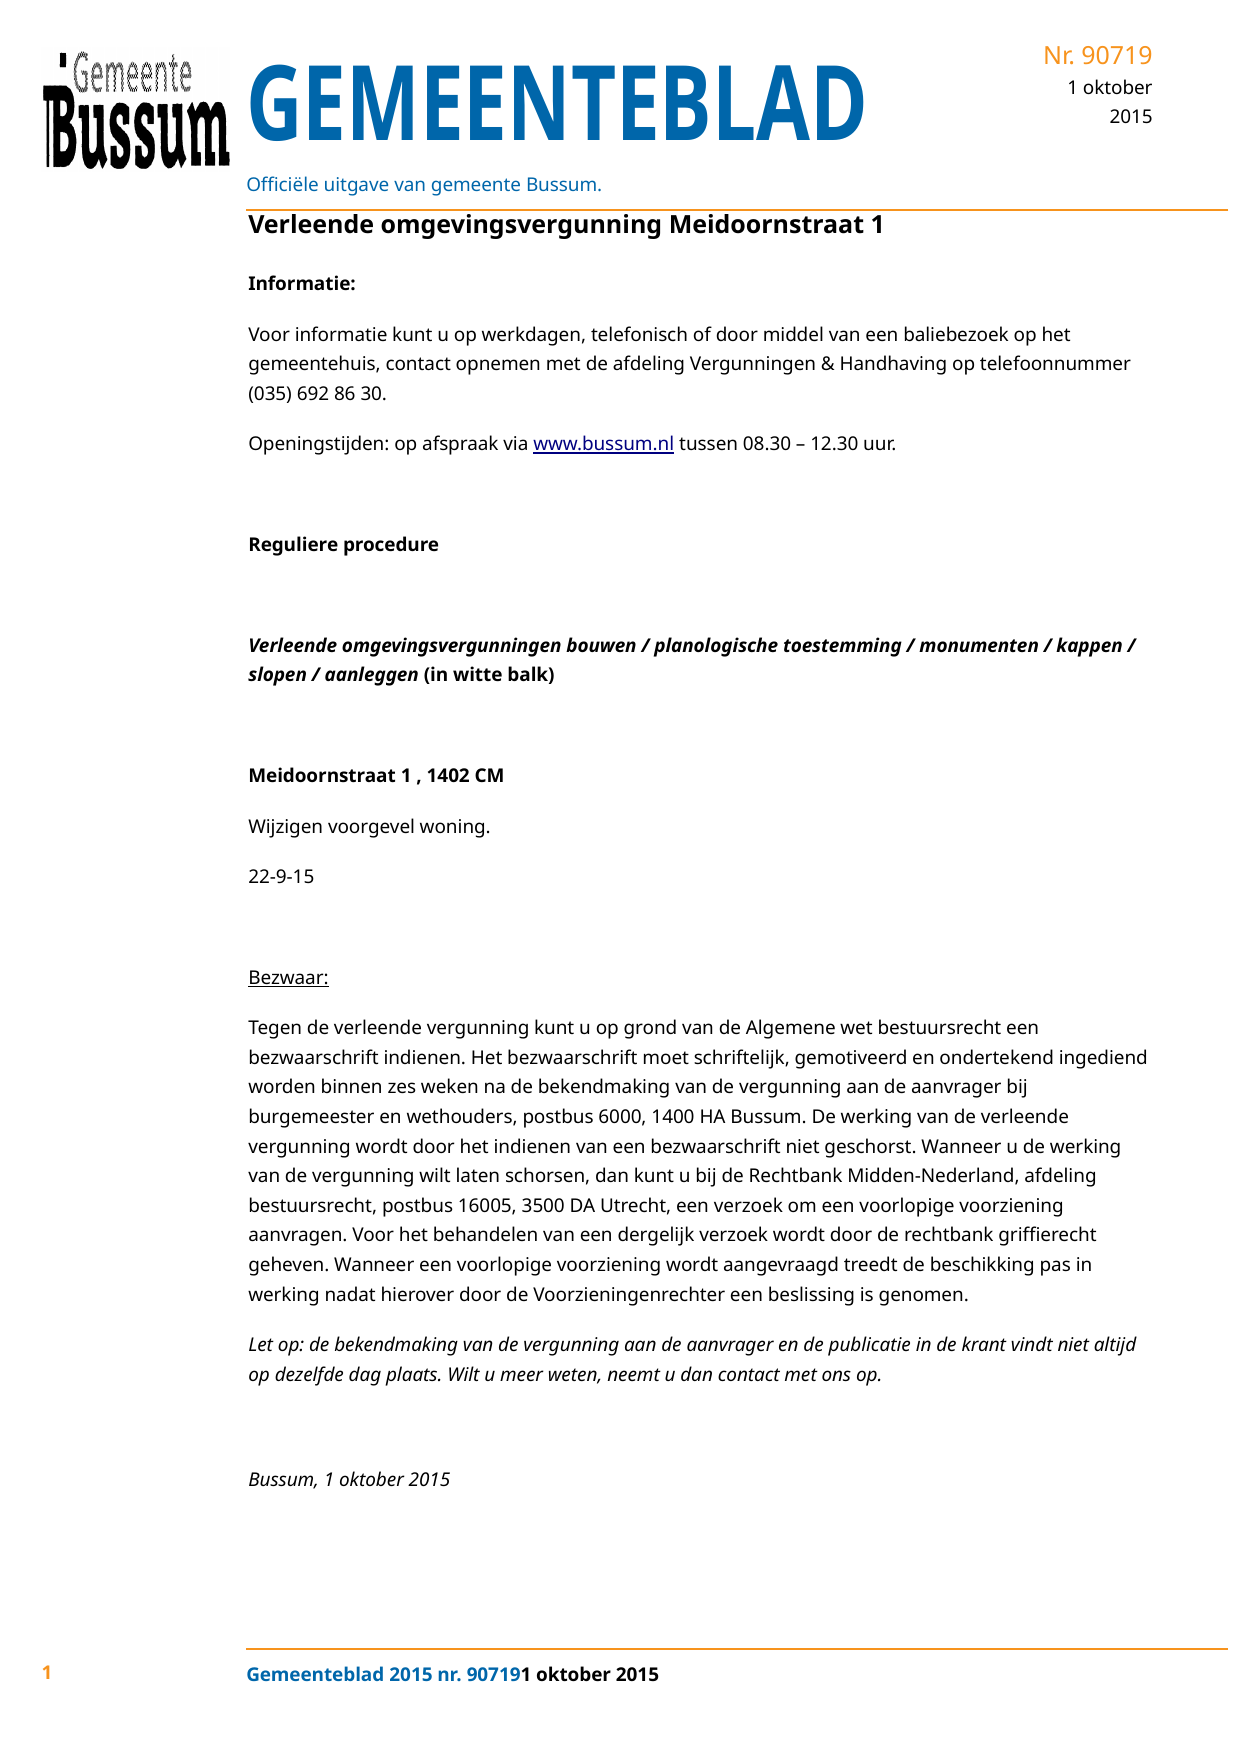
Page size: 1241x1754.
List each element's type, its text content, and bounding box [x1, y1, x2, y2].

text Bussum, 1 oktober 2015 [248, 1466, 1152, 1492]
text Voor informatie kunt u op werkdagen, telefonisch of door middel van een baliebezoek op het gemeentehuis, contact opnemen met de afdeling Vergunningen & Handhaving op telefoonnummer (035) 692 86 30. [248, 321, 1152, 406]
picture [41, 47, 231, 172]
text Verleende omgevingsvergunningen bouwen / planologische toestemming / monumenten / kappen / slopen / aanleggen (in witte balk) [248, 632, 1152, 687]
text Wijzigen voorgevel woning. [248, 813, 1152, 838]
text 22-9-15 [248, 863, 1152, 889]
text Tegen de verleende vergunning kunt u op grond van de Algemene wet bestuursrecht een bezwaarschrift indienen. Het bezwaarschrift moet schriftelijk, gemotiveerd en ondertekend ingediend worden binnen zes weken na de bekendmaking van de vergunning aan de aanvrager bij burgemeester en wethouders, postbus 6000, 1400 HA Bussum. De werking van de verleende vergunning wordt door het indienen van een bezwaarschrift niet geschorst. Wanneer u de werking van de vergunning wilt laten schorsen, dan kunt u bij de Rechtbank Midden-Nederland, afdeling bestuursrecht, postbus 16005, 3500 DA Utrecht, een verzoek om een voorlopige voorziening aanvragen. Voor het behandelen van een dergelijk verzoek wordt door de rechtbank griffierecht geheven. Wanneer een voorlopige voorziening wordt aangevraagd treedt de beschikking pas in werking nadat hierover door de Voorzieningenrechter een beslissing is genomen. [248, 1014, 1152, 1306]
text Reguliere procedure [248, 531, 1152, 557]
text Openingstijden: op afspraak via www.bussum.nl tussen 08.30 – 12.30 uur. [248, 430, 1152, 456]
text Informatie: [248, 270, 1152, 296]
text Meidoornstraat 1 , 1402 CM [248, 762, 1152, 788]
text Bezwaar: [248, 964, 1152, 990]
text Let op: de bekendmaking van de vergunning aan de aanvrager en de publicatie in de krant vindt niet altijd op dezelfde dag plaats. Wilt u meer weten, neemt u dan contact met ons op. [248, 1331, 1152, 1386]
text Verleende omgevingsvergunning Meidoornstraat 1 [248, 211, 1152, 241]
